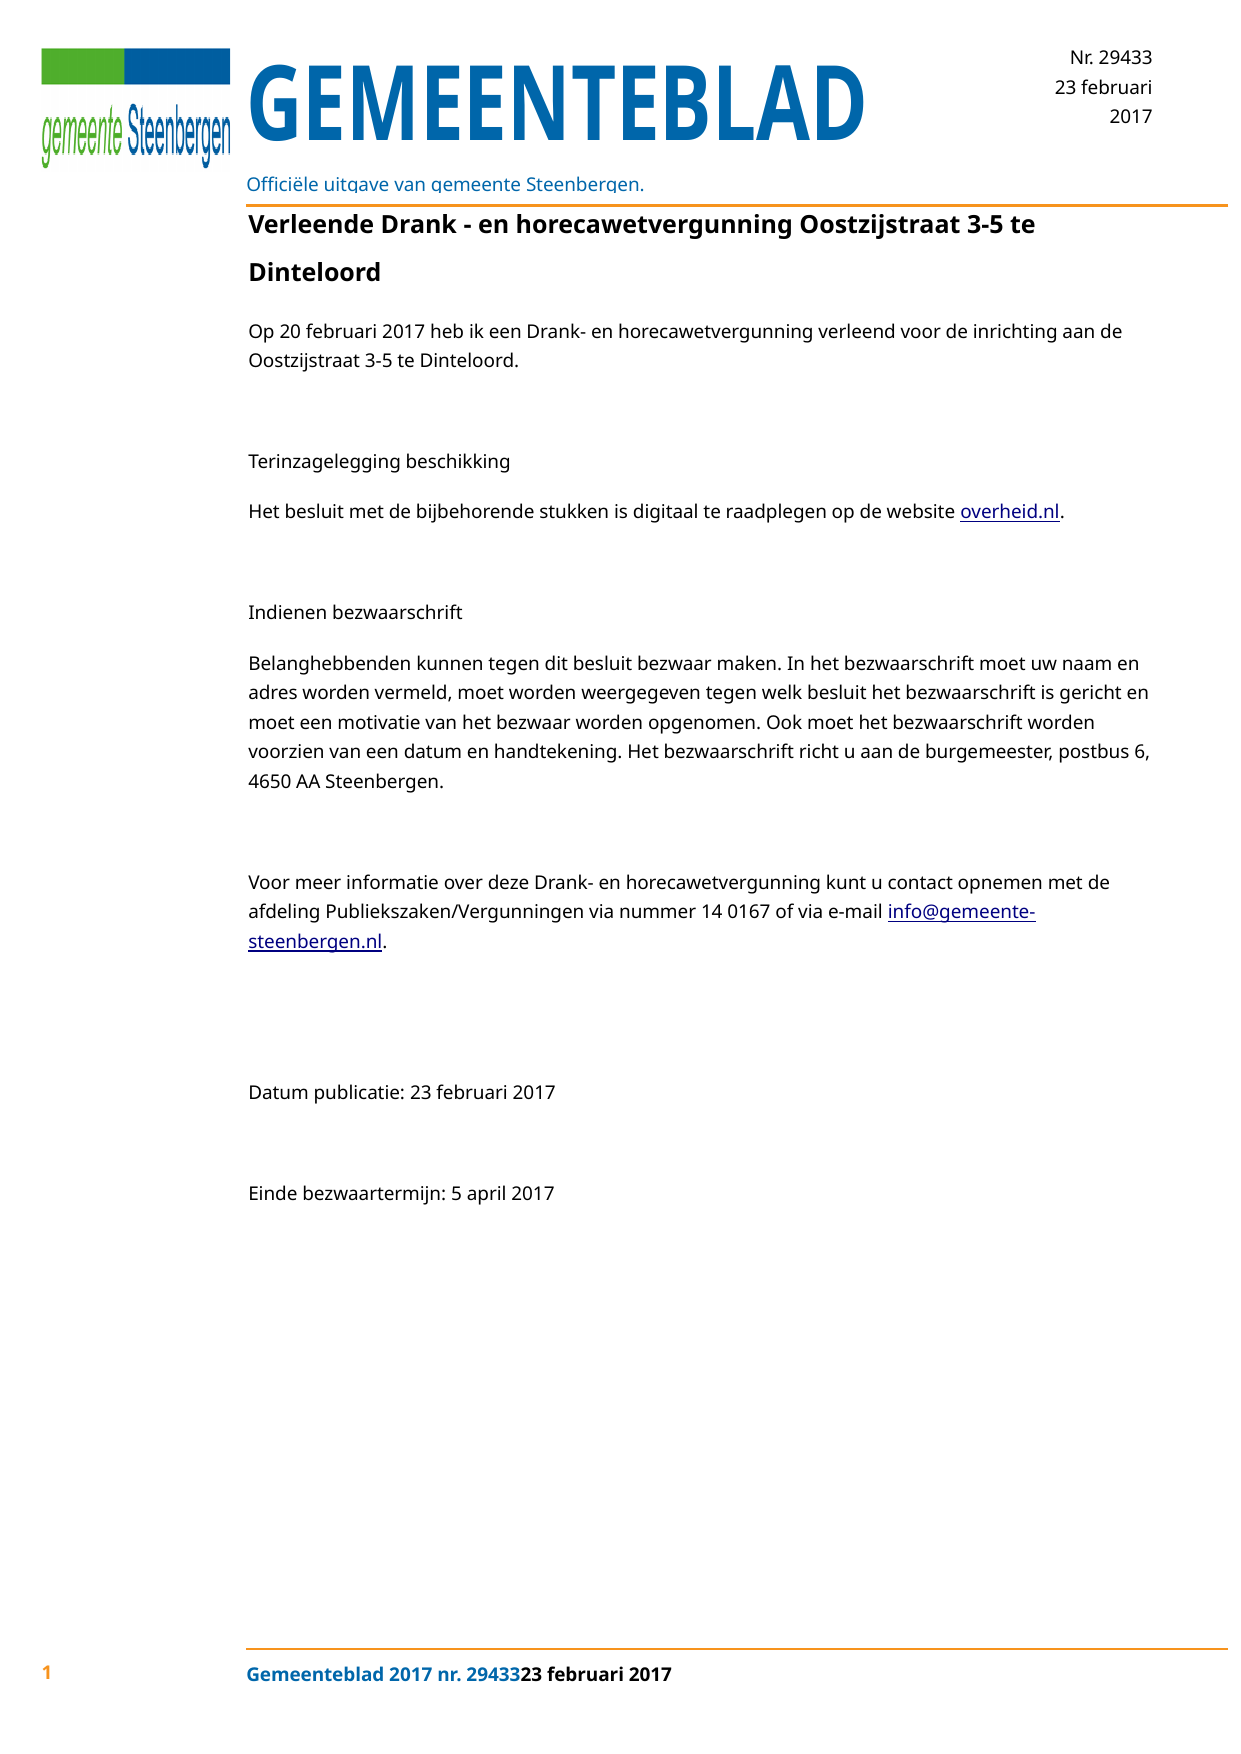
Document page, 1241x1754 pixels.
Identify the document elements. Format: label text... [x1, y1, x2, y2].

text Indienen bezwaarschrift [248, 599, 1152, 625]
text Het besluit met de bijbehorende stukken is digitaal te raadplegen op de website overheid.nl. [248, 499, 1152, 524]
picture [41, 47, 231, 172]
text Belanghebbenden kunnen tegen dit besluit bezwaar maken. In het bezwaarschrift moet uw naam en adres worden vermeld, moet worden weergegeven tegen welk besluit het bezwaarschrift is gericht en moet een motivatie van het bezwaar worden opgenomen. Ook moet het bezwaarschrift worden voorzien van een datum en handtekening. Het bezwaarschrift richt u aan de burgemeester, postbus 6, 4650 AA Steenbergen. [248, 650, 1152, 794]
text Verleende Drank - en horecawetvergunning Oostzijstraat 3-5 te Dinteloord [248, 207, 1152, 288]
text Terinzagelegging beschikking [248, 448, 1152, 474]
text ­ [248, 979, 1152, 1004]
text Op 20 februari 2017 heb ik een Drank- en horecawetvergunning verleend voor de inrichting aan de Oostzijstraat 3-5 te Dinteloord. [248, 318, 1152, 373]
text Voor meer informatie over deze Drank- en horecawetvergunning kunt u contact opnemen met de afdeling Publiekszaken/Vergunningen via nummer 14 0167 of via e-mail info@gemeente-steenbergen.nl. [248, 869, 1152, 954]
text Einde bezwaartermijn: 5 april 2017 [248, 1180, 1152, 1206]
text Datum publicatie: 23 februari 2017 [248, 1079, 1152, 1105]
